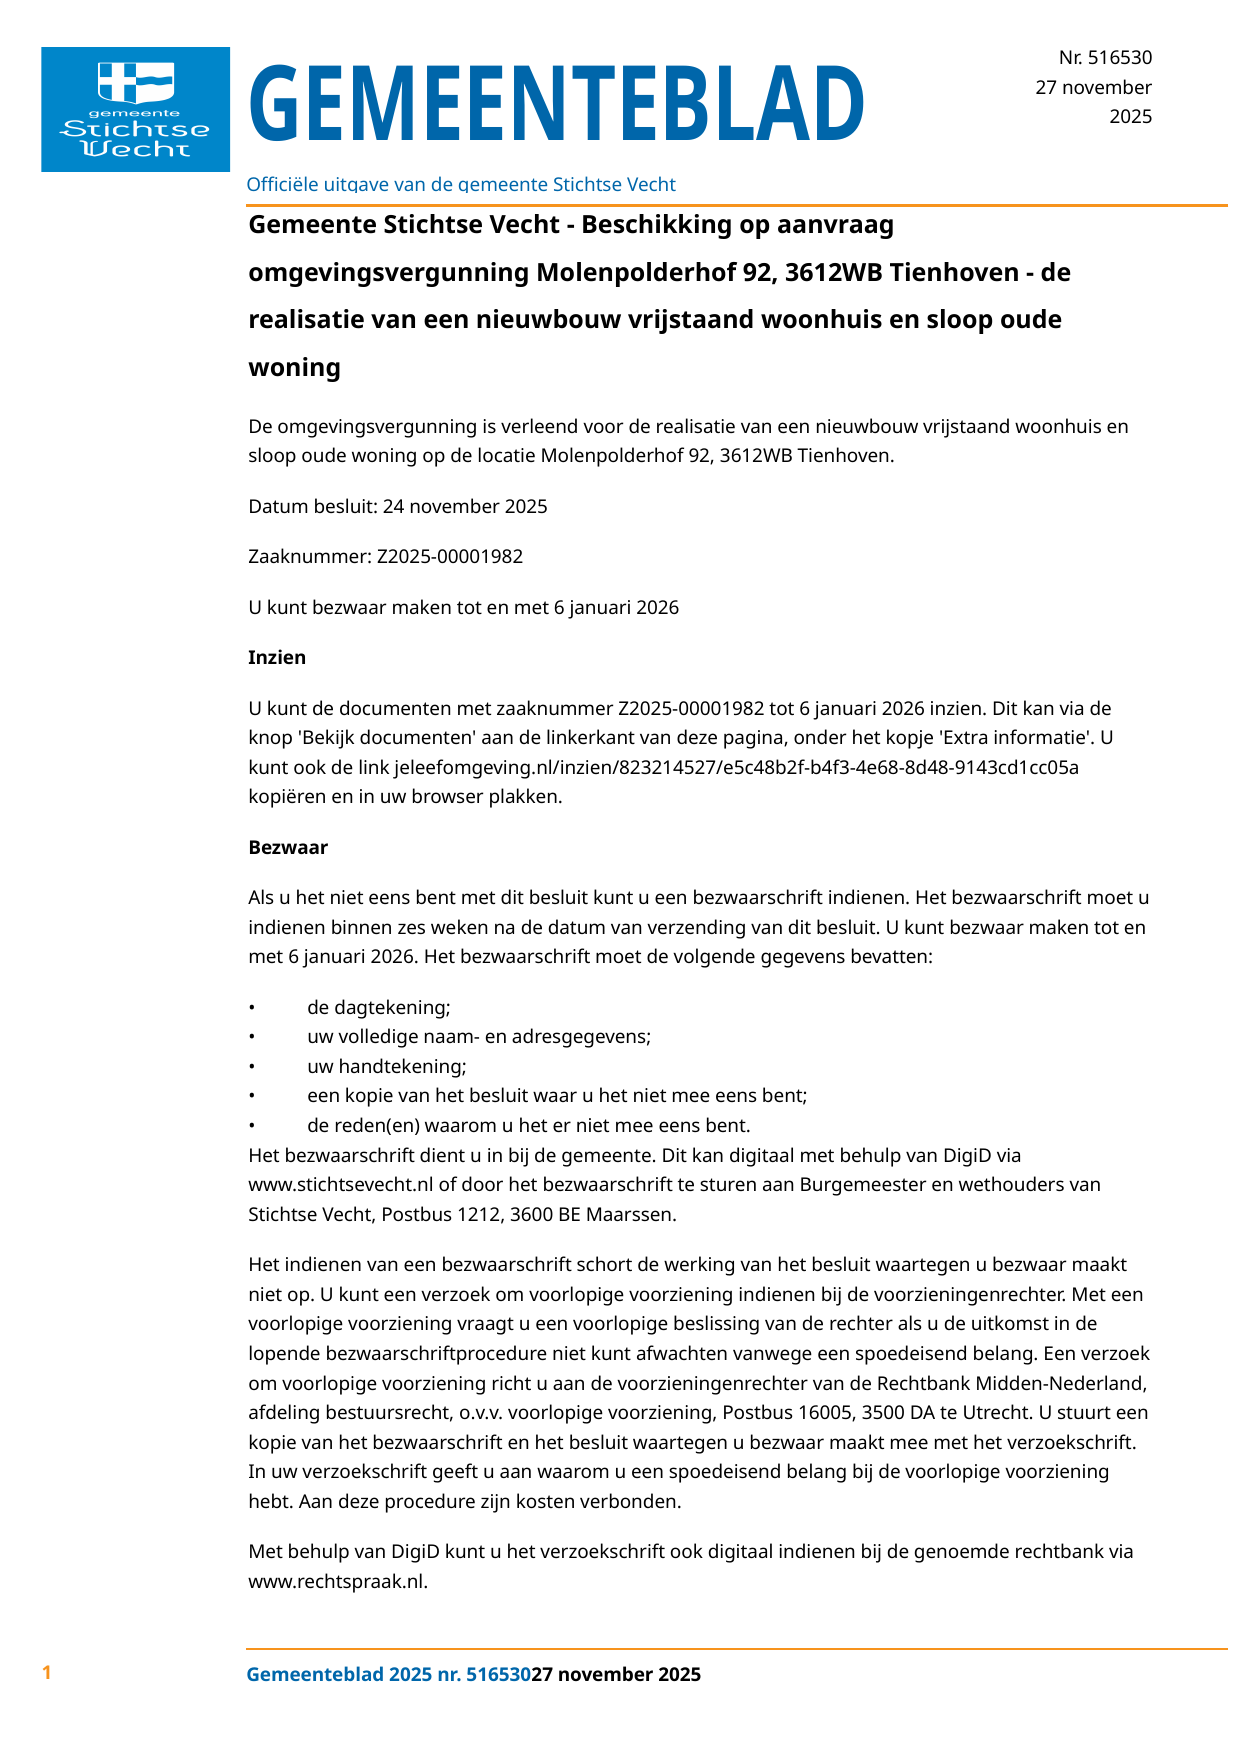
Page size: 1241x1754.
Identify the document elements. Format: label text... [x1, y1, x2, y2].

list uw handtekening; [248, 1053, 1152, 1079]
text Datum besluit: 24 november 2025 [248, 493, 1152, 519]
text Gemeente Stichtse Vecht - Beschikking op aanvraag omgevingsvergunning Molenpolderhof 92, 3612WB Tienhoven - de realisatie van een nieuwbouw vrijstaand woonhuis en sloop oude woning [248, 207, 1152, 384]
text U kunt bezwaar maken tot en met 6 januari 2026 [248, 594, 1152, 620]
list de dagtekening; [248, 994, 1152, 1020]
list uw volledige naam- en adresgegevens; [248, 1023, 1152, 1049]
list een kopie van het besluit waar u het niet mee eens bent; [248, 1083, 1152, 1108]
text Met behulp van DigiD kunt u het verzoekschrift ook digitaal indienen bij de genoemde rechtbank via www.rechtspraak.nl. [248, 1538, 1152, 1594]
text Het indienen van een bezwaarschrift schort de werking van het besluit waartegen u bezwaar maakt niet op. U kunt een verzoek om voorlopige voorziening indienen bij de voorzieningenrechter. Met een voorlopige voorziening vraagt u een voorlopige beslissing van de rechter als u de uitkomst in de lopende bezwaarschriftprocedure niet kunt afwachten vanwege een spoedeisend belang. Een verzoek om voorlopige voorziening richt u aan de voorzieningenrechter van de Rechtbank Midden-Nederland, afdeling bestuursrecht, o.v.v. voorlopige voorziening, Postbus 16005, 3500 DA te Utrecht. U stuurt een kopie van het bezwaarschrift en het besluit waartegen u bezwaar maakt mee met het verzoekschrift. In uw verzoekschrift geeft u aan waarom u een spoedeisend belang bij de voorlopige voorziening hebt. Aan deze procedure zijn kosten verbonden. [248, 1251, 1152, 1514]
list de reden(en) waarom u het er niet mee eens bent. [248, 1112, 1152, 1138]
text Bezwaar [248, 834, 1152, 860]
text Het bezwaarschrift dient u in bij de gemeente. Dit kan digitaal met behulp van DigiD via www.stichtsevecht.nl of door het bezwaarschrift te sturen aan Burgemeester en wethouders van Stichtse Vecht, Postbus 1212, 3600 BE Maarssen. [248, 1142, 1152, 1227]
text De omgevingsvergunning is verleend voor de realisatie van een nieuwbouw vrijstaand woonhuis en sloop oude woning op de locatie Molenpolderhof 92, 3612WB Tienhoven. [248, 413, 1152, 468]
text Inzien [248, 644, 1152, 670]
picture [137, 63, 174, 103]
text U kunt de documenten met zaaknummer Z2025-00001982 tot 6 januari 2026 inzien. Dit kan via de knop 'Bekijk documenten' aan de linkerkant van deze pagina, onder het kopje 'Extra informatie'. U kunt ook de link jeleefomgeving.nl/inzien/823214527/e5c48b2f-b4f3-4e68-8d48-9143cd1cc05a kopiëren en in uw browser plakken. [248, 695, 1152, 809]
text Zaaknummer: Z2025-00001982 [248, 543, 1152, 569]
picture [99, 63, 135, 101]
text Als u het niet eens bent met dit besluit kunt u een bezwaarschrift indienen. Het bezwaarschrift moet u indienen binnen zes weken na de datum van verzending van dit besluit. U kunt bezwaar maken tot en met 6 januari 2026. Het bezwaarschrift moet de volgende gegevens bevatten: [248, 884, 1152, 969]
